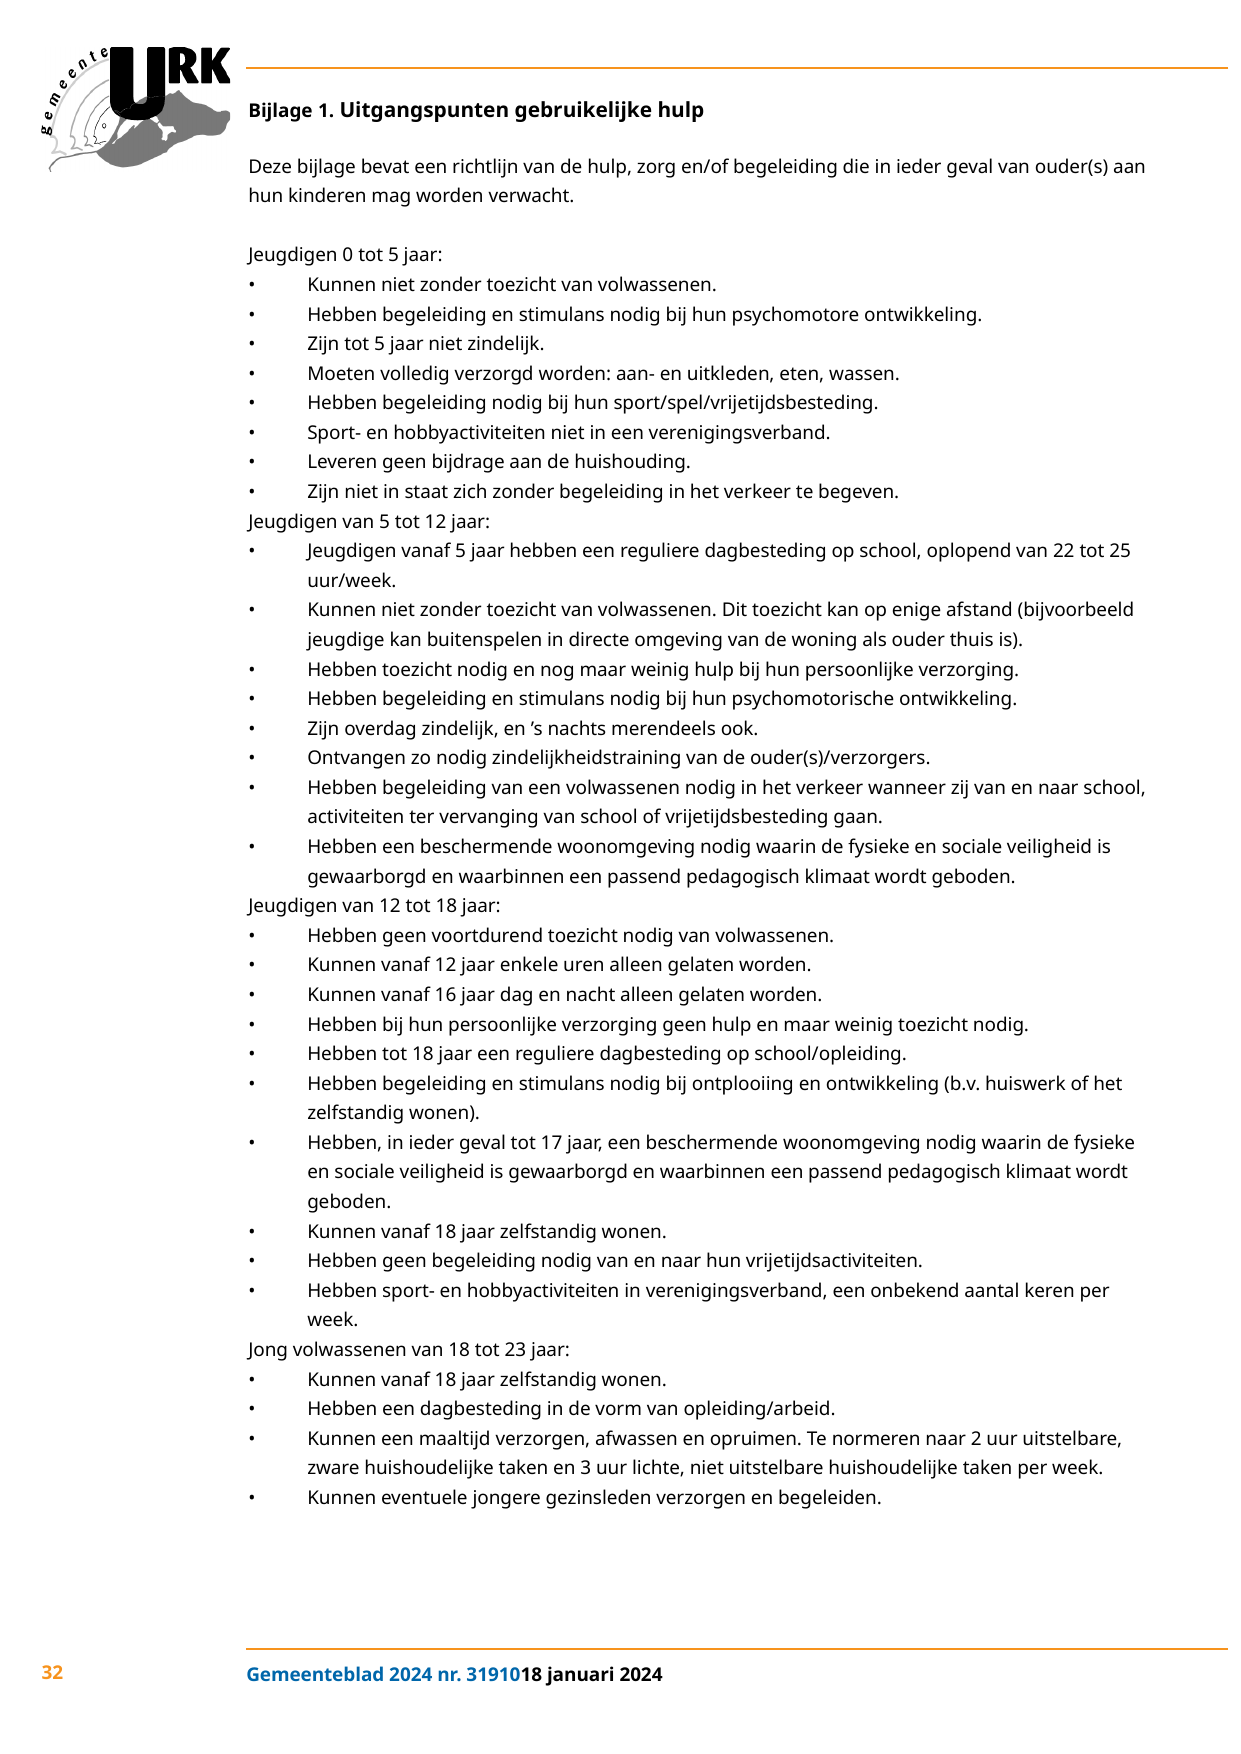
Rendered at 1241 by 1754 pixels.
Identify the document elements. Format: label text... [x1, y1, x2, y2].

list Zijn tot 5 jaar niet zindelijk. [248, 330, 1152, 356]
list Kunnen vanaf 18 jaar zelfstandig wonen. [248, 1366, 1152, 1392]
text Jeugdigen van 12 tot 18 jaar: [248, 892, 1152, 918]
list Hebben een dagbesteding in de vorm van opleiding/arbeid. [248, 1395, 1152, 1421]
list Kunnen niet zonder toezicht van volwassenen. [248, 271, 1152, 297]
list Kunnen vanaf 12 jaar enkele uren alleen gelaten worden. [248, 952, 1152, 977]
list Leveren geen bijdrage aan de huishouding. [248, 449, 1152, 474]
list Hebben een beschermende woonomgeving nodig waarin de fysieke en sociale veiligheid is gewaarborgd en waarbinnen een passend pedagogisch klimaat wordt geboden. [248, 833, 1152, 889]
list Zijn overdag zindelijk, en ’s nachts merendeels ook. [248, 715, 1152, 741]
text Jeugdigen 0 tot 5 jaar: [248, 242, 1152, 267]
list Kunnen eventuele jongere gezinsleden verzorgen en begeleiden. [248, 1484, 1152, 1510]
list Hebben toezicht nodig en nog maar weinig hulp bij hun persoonlijke verzorging. [248, 656, 1152, 682]
list Kunnen vanaf 16 jaar dag en nacht alleen gelaten worden. [248, 981, 1152, 1007]
list Hebben begeleiding en stimulans nodig bij ontplooiing en ontwikkeling (b.v. huiswerk of het zelfstandig wonen). [248, 1070, 1152, 1125]
list Sport- en hobbyactiviteiten niet in een verenigingsverband. [248, 419, 1152, 445]
list Jeugdigen vanaf 5 jaar hebben een reguliere dagbesteding op school, oplopend van 22 tot 25 uur/week. [248, 537, 1152, 593]
list Kunnen een maaltijd verzorgen, afwassen en opruimen. Te normeren naar 2 uur uitstelbare, zware huishoudelijke taken en 3 uur lichte, niet uitstelbare huishoudelijke taken per week. [248, 1425, 1152, 1480]
list Moeten volledig verzorgd worden: aan- en uitkleden, eten, wassen. [248, 360, 1152, 386]
list Hebben sport- en hobbyactiviteiten in verenigingsverband, een onbekend aantal keren per week. [248, 1277, 1152, 1332]
list Kunnen niet zonder toezicht van volwassenen. Dit toezicht kan op enige afstand (bijvoorbeeld jeugdige kan buitenspelen in directe omgeving van de woning als ouder thuis is). [248, 597, 1152, 652]
list Hebben begeleiding nodig bij hun sport/spel/vrijetijdsbesteding. [248, 389, 1152, 415]
list Hebben begeleiding en stimulans nodig bij hun psychomotore ontwikkeling. [248, 301, 1152, 327]
list Hebben geen begeleiding nodig van en naar hun vrijetijdsactiviteiten. [248, 1247, 1152, 1273]
list Hebben geen voortdurend toezicht nodig van volwassenen. [248, 922, 1152, 948]
list Ontvangen zo nodig zindelijkheidstraining van de ouder(s)/verzorgers. [248, 744, 1152, 770]
list Kunnen vanaf 18 jaar zelfstandig wonen. [248, 1218, 1152, 1244]
list Hebben begeleiding van een volwassenen nodig in het verkeer wanneer zij van en naar school, activiteiten ter vervanging van school of vrijetijdsbesteding gaan. [248, 774, 1152, 829]
text Jeugdigen van 5 tot 12 jaar: [248, 508, 1152, 534]
list Hebben begeleiding en stimulans nodig bij hun psychomotorische ontwikkeling. [248, 685, 1152, 711]
picture [41, 47, 231, 172]
text Bijlage 1. Uitgangspunten gebruikelijke hulp [248, 95, 1152, 123]
text Jong volwassenen van 18 tot 23 jaar: [248, 1336, 1152, 1362]
list Zijn niet in staat zich zonder begeleiding in het verkeer te begeven. [248, 478, 1152, 504]
text Deze bijlage bevat een richtlijn van de hulp, zorg en/of begeleiding die in ieder geval van ouder(s) aan hun kinderen mag worden verwacht. [248, 153, 1152, 208]
list Hebben tot 18 jaar een reguliere dagbesteding op school/opleiding. [248, 1040, 1152, 1066]
list Hebben bij hun persoonlijke verzorging geen hulp en maar weinig toezicht nodig. [248, 1011, 1152, 1037]
list Hebben, in ieder geval tot 17 jaar, een beschermende woonomgeving nodig waarin de fysieke en sociale veiligheid is gewaarborgd en waarbinnen een passend pedagogisch klimaat wordt geboden. [248, 1129, 1152, 1214]
